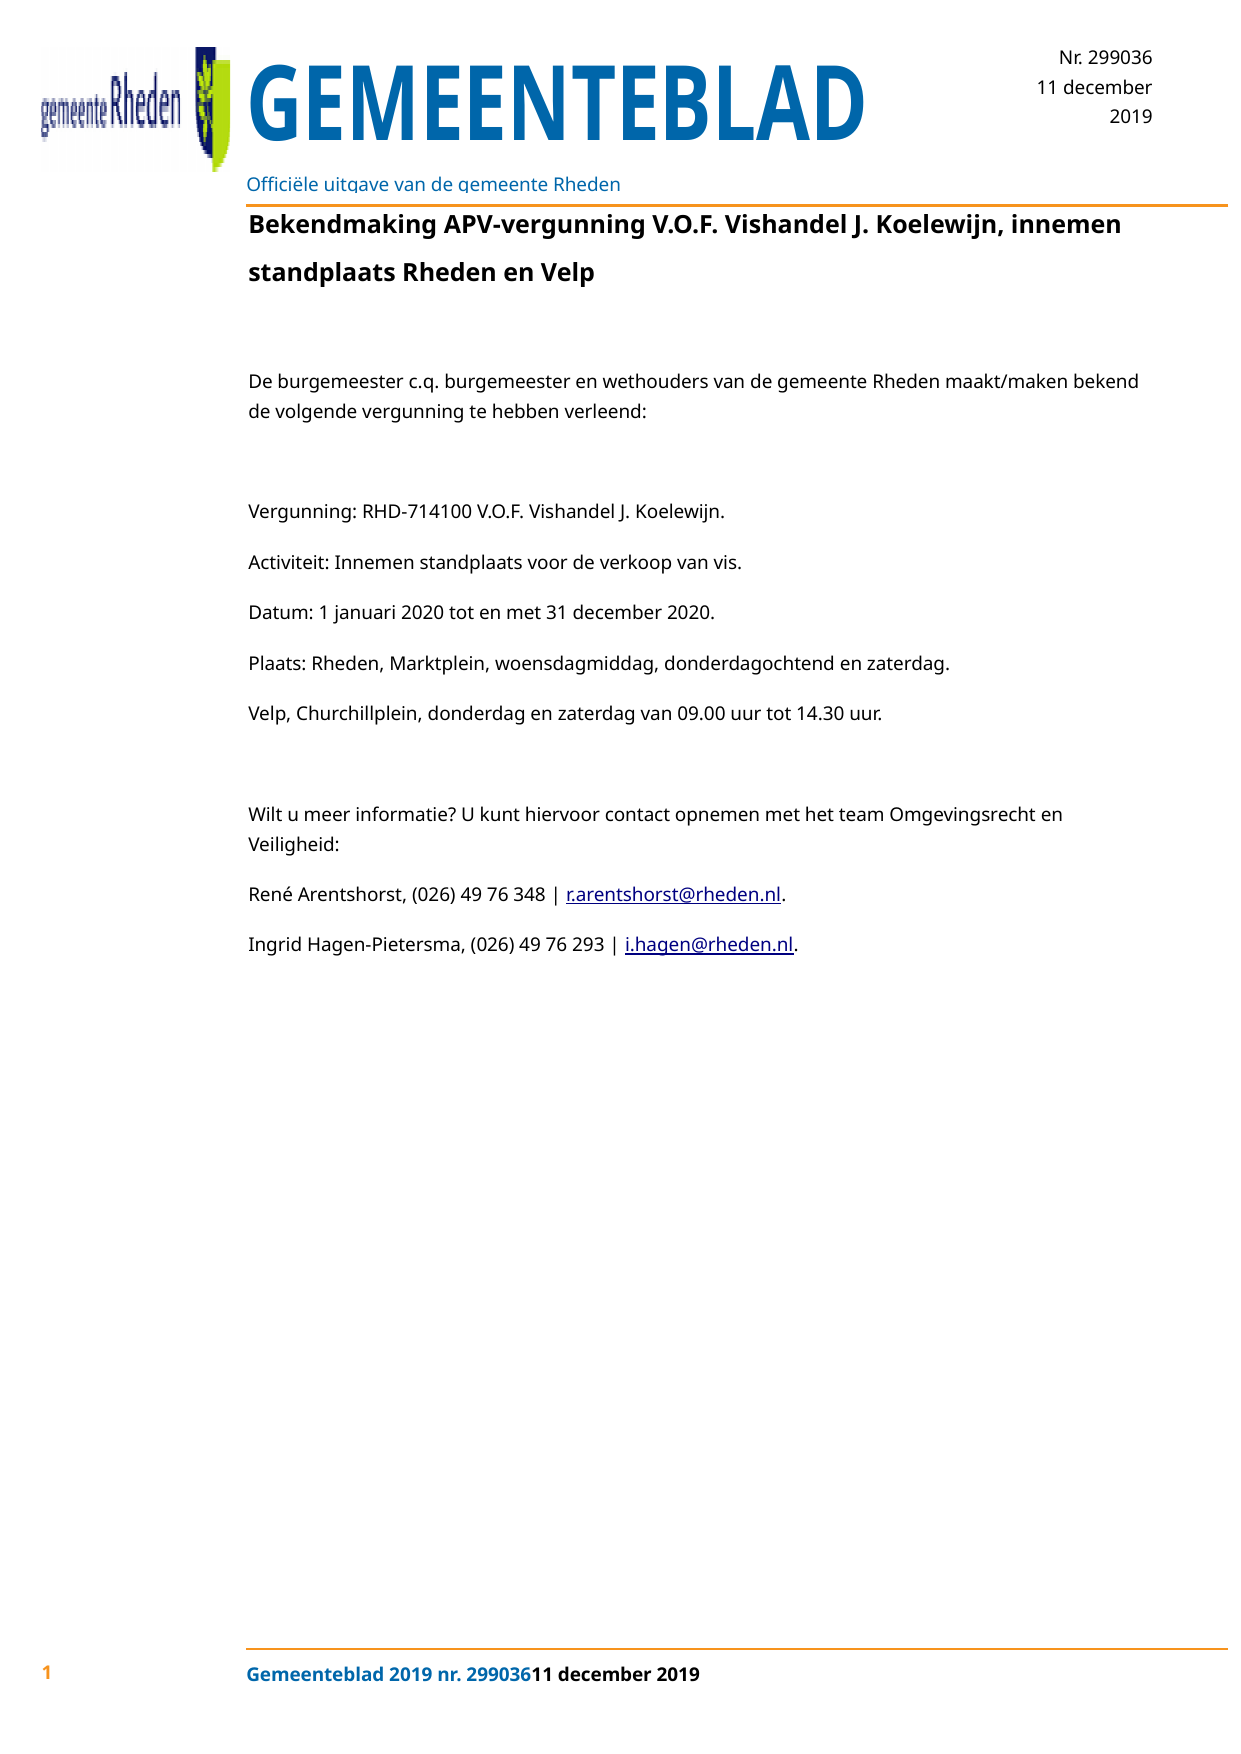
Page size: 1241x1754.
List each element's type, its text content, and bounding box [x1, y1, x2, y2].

text Ingrid Hagen-Pietersma, (026) 49 76 293 | i.hagen@rheden.nl. [248, 932, 1152, 957]
text Activiteit: Innemen standplaats voor de verkoop van vis. [248, 549, 1152, 575]
text De burgemeester c.q. burgemeester en wethouders van de gemeente Rheden maakt/maken bekend de volgende vergunning te hebben verleend: [248, 368, 1152, 424]
text Bekendmaking APV-vergunning V.O.F. Vishandel J. Koelewijn, innemen standplaats Rheden en Velp [248, 207, 1152, 288]
text René Arentshorst, (026) 49 76 348 | r.arentshorst@rheden.nl. [248, 881, 1152, 907]
text Datum: 1 januari 2020 tot en met 31 december 2020. [248, 599, 1152, 625]
text Wilt u meer informatie? U kunt hiervoor contact opnemen met het team Omgevingsrecht en Veiligheid: [248, 801, 1152, 857]
text Velp, Churchillplein, donderdag en zaterdag van 09.00 uur tot 14.30 uur. [248, 700, 1152, 726]
picture [41, 47, 231, 172]
text Vergunning: RHD-714100 V.O.F. Vishandel J. Koelewijn. [248, 499, 1152, 524]
text Plaats: Rheden, Marktplein, woensdagmiddag, donderdagochtend en zaterdag. [248, 650, 1152, 676]
